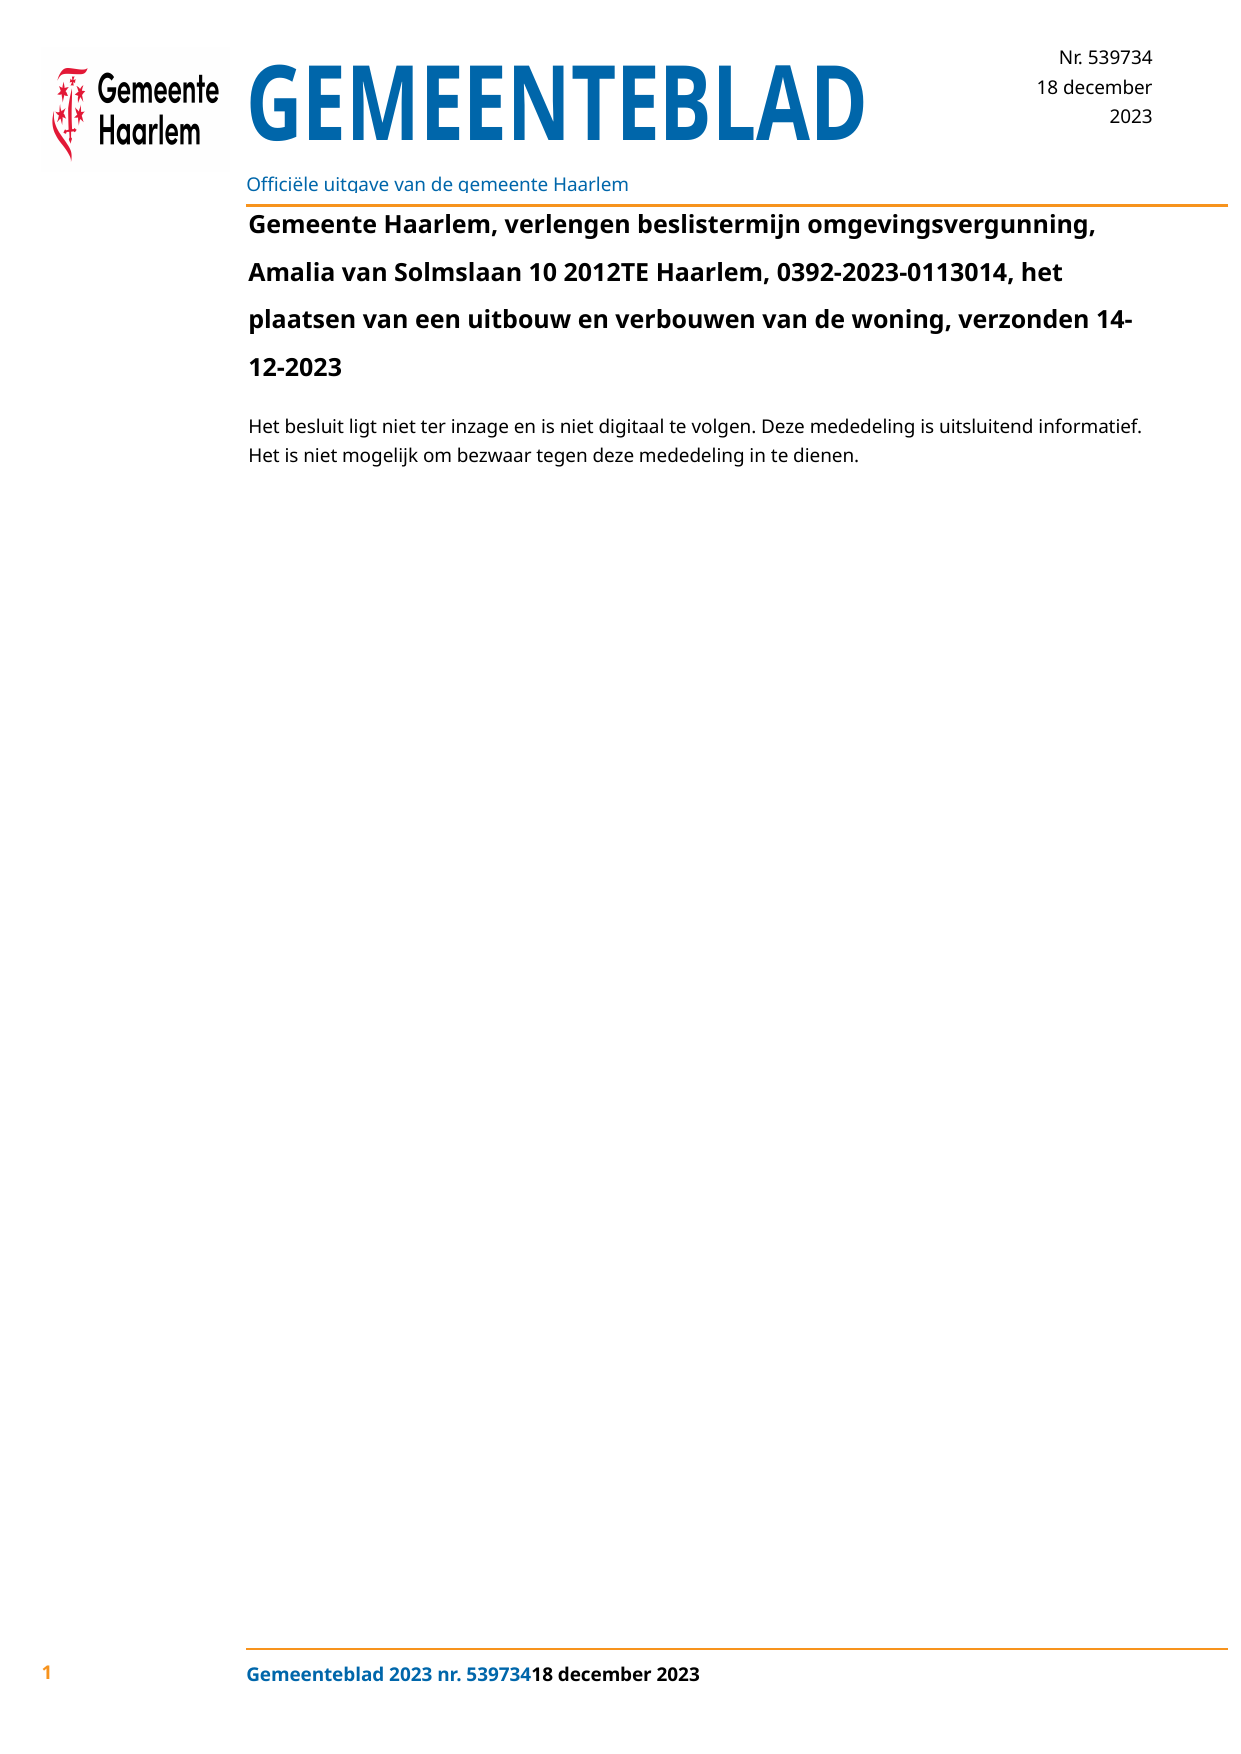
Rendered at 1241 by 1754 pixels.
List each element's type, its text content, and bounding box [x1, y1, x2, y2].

text Het besluit ligt niet ter inzage en is niet digitaal te volgen. Deze mededeling is uitsluitend informatief. Het is niet mogelijk om bezwaar tegen deze mededeling in te dienen. [248, 413, 1152, 468]
picture [41, 47, 231, 172]
text Gemeente Haarlem, verlengen beslistermijn omgevingsvergunning, Amalia van Solmslaan 10 2012TE Haarlem, 0392-2023-0113014, het plaatsen van een uitbouw en verbouwen van de woning, verzonden 14-12-2023 [248, 207, 1152, 384]
